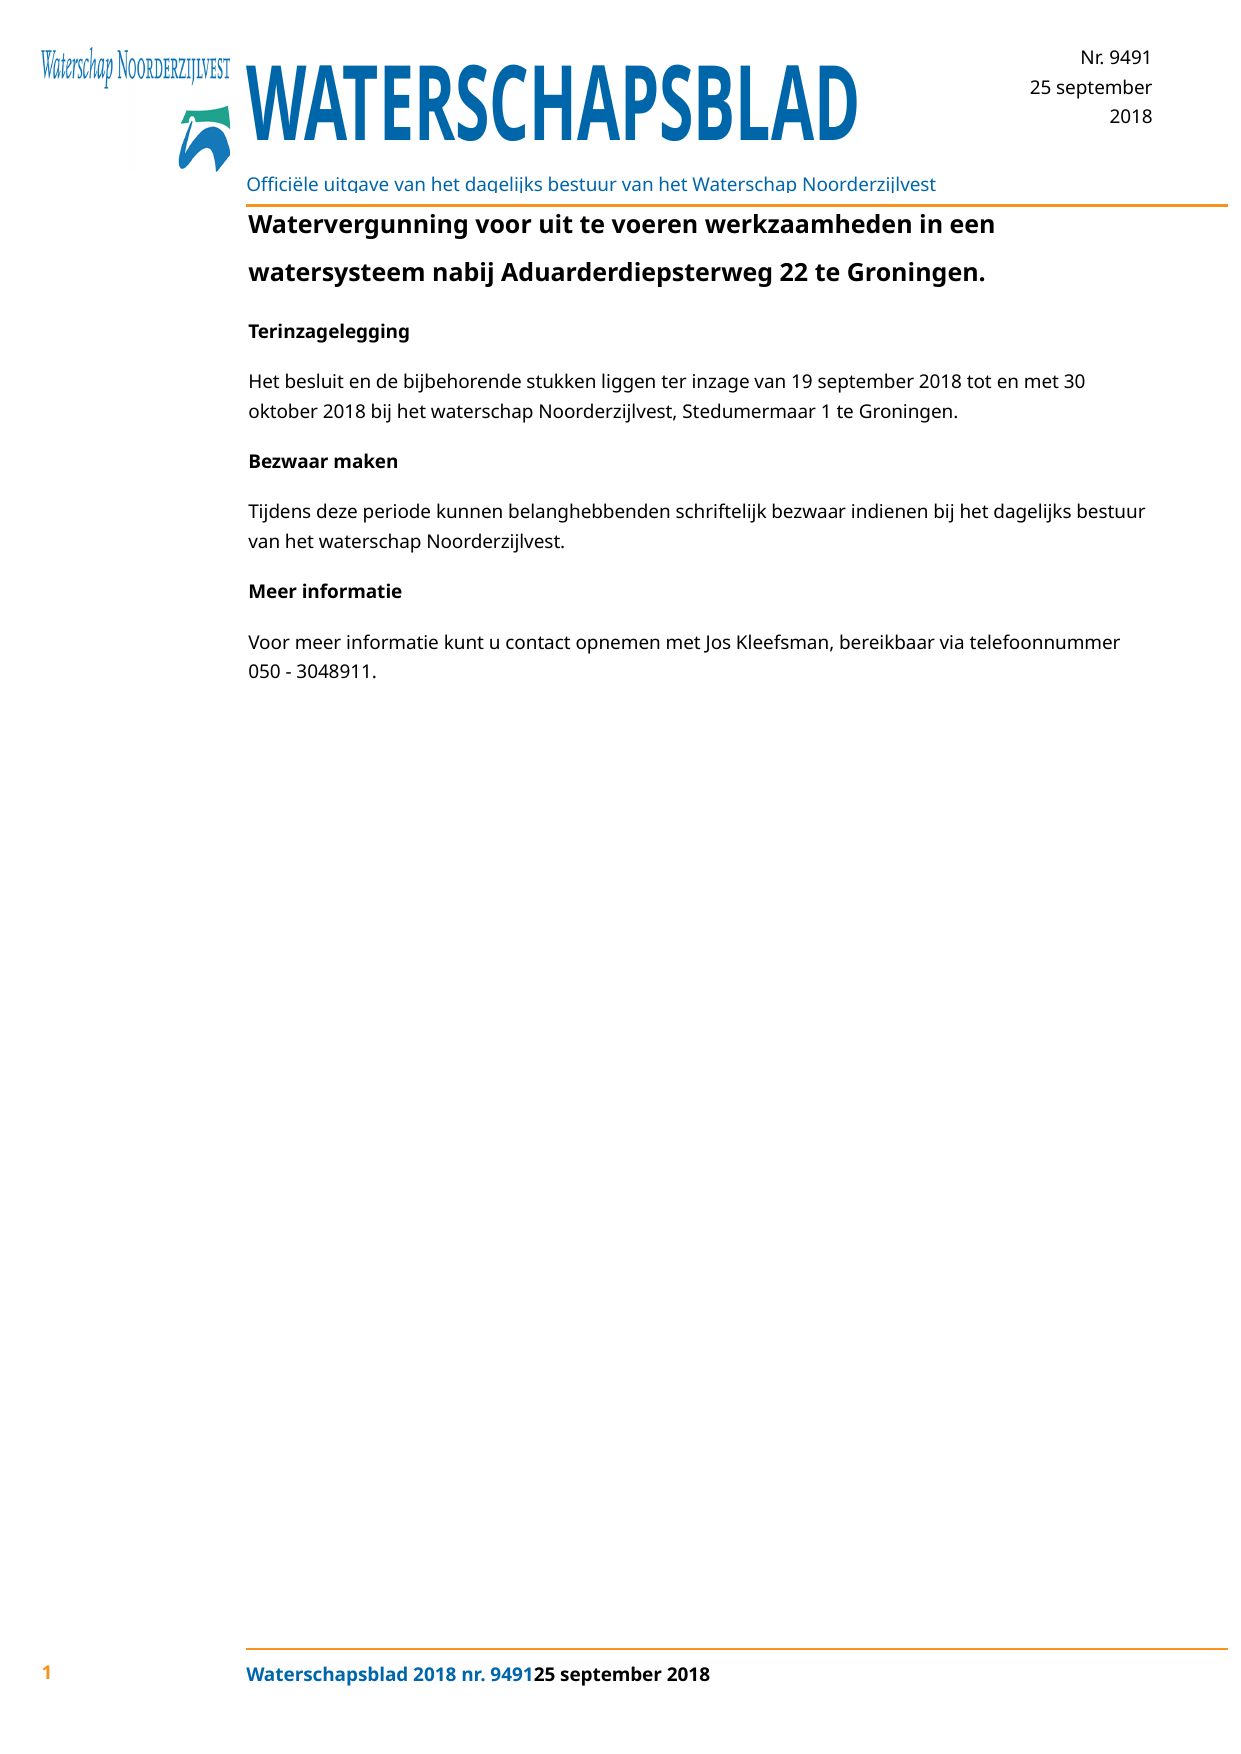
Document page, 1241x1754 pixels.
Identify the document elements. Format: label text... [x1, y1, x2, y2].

text Voor meer informatie kunt u contact opnemen met Jos Kleefsman, bereikbaar via telefoonnummer 050 - 3048911. [248, 629, 1152, 684]
text Watervergunning voor uit te voeren werkzaamheden in een watersysteem nabij Aduarderdiepsterweg 22 te Groningen. [248, 207, 1152, 288]
text Terinzagelegging [248, 318, 1152, 344]
text Het besluit en de bijbehorende stukken liggen ter inzage van 19 september 2018 tot en met 30 oktober 2018 bij het waterschap Noorderzijlvest, Stedumermaar 1 te Groningen. [248, 368, 1152, 424]
text Bezwaar maken [248, 448, 1152, 474]
text Meer informatie [248, 579, 1152, 604]
text Tijdens deze periode kunnen belanghebbenden schriftelijk bezwaar indienen bij het dagelijks bestuur van het waterschap Noorderzijlvest. [248, 499, 1152, 554]
picture [41, 47, 231, 172]
